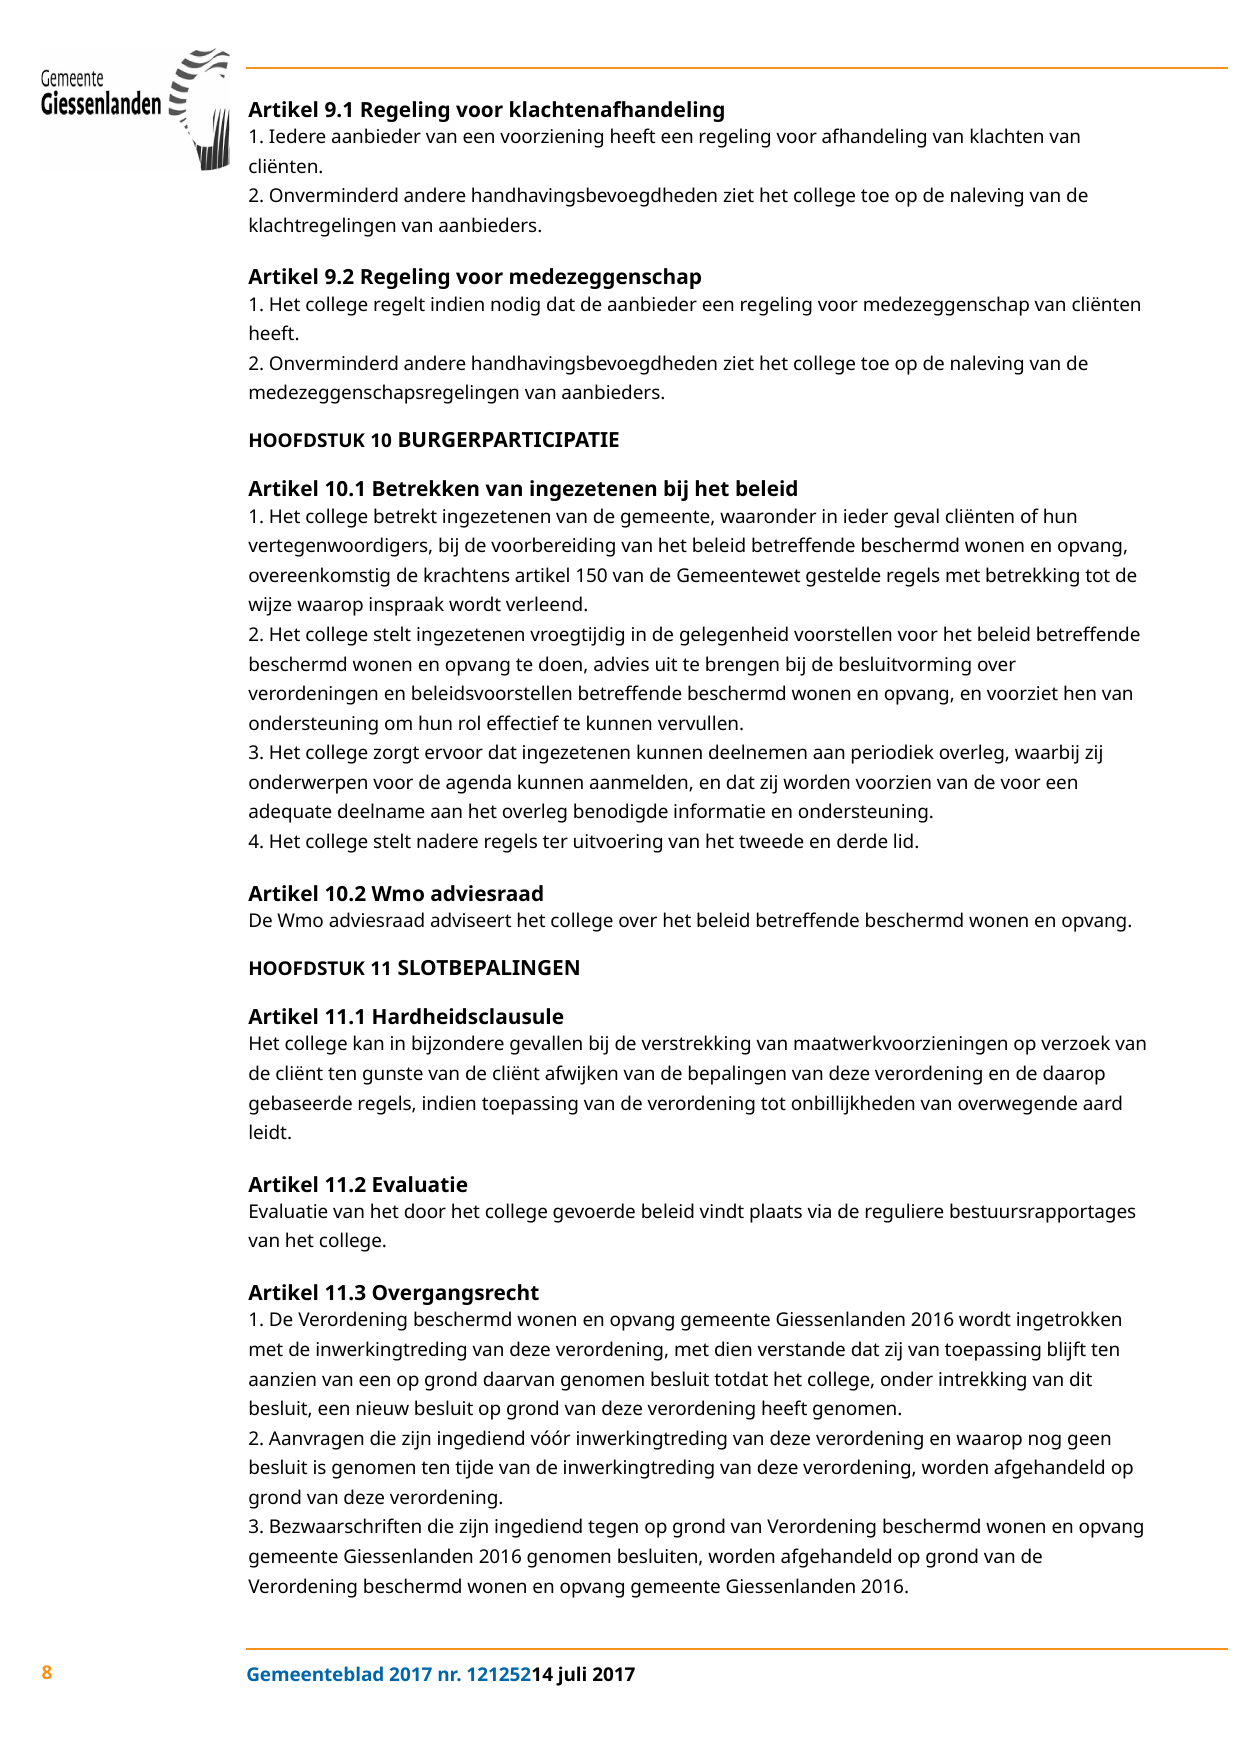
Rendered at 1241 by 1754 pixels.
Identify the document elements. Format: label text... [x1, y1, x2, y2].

text HOOFDSTUK 11 SLOTBEPALINGEN [248, 953, 1152, 981]
text Het college kan in bijzondere gevallen bij de verstrekking van maatwerkvoorzieningen op verzoek van de cliënt ten gunste van de cliënt afwijken van de bepalingen van deze verordening en de daarop gebaseerde regels, indien toepassing van de verordening tot onbillijkheden van overwegende aard leidt. [248, 1031, 1152, 1145]
text Artikel 11.1 Hardheidsclausule [248, 1002, 1152, 1031]
text 2. Onverminderd andere handhavingsbevoegdheden ziet het college toe op de naleving van de klachtregelingen van aanbieders. [248, 182, 1152, 238]
text 3. Het college zorgt ervoor dat ingezetenen kunnen deelnemen aan periodiek overleg, waarbij zij onderwerpen voor de agenda kunnen aanmelden, en dat zij worden voorzien van de voor een adequate deelname aan het overleg benodigde informatie en ondersteuning. [248, 739, 1152, 824]
text Artikel 9.1 Regeling voor klachtenafhandeling [248, 95, 1152, 123]
text De Wmo adviesraad adviseert het college over het beleid betreffende beschermd wonen en opvang. [248, 907, 1152, 933]
text 3. Bezwaarschriften die zijn ingediend tegen op grond van Verordening beschermd wonen en opvang gemeente Giessenlanden 2016 genomen besluiten, worden afgehandeld op grond van de Verordening beschermd wonen en opvang gemeente Giessenlanden 2016. [248, 1514, 1152, 1598]
text 4. Het college stelt nadere regels ter uitvoering van het tweede en derde lid. [248, 828, 1152, 854]
text 1. Het college betrekt ingezetenen van de gemeente, waaronder in ieder geval cliënten of hun vertegenwoordigers, bij de voorbereiding van het beleid betreffende beschermd wonen en opvang, overeenkomstig de krachtens artikel 150 van de Gemeentewet gestelde regels met betrekking tot de wijze waarop inspraak wordt verleend. [248, 503, 1152, 617]
text 1. Iedere aanbieder van een voorziening heeft een regeling voor afhandeling van klachten van cliënten. [248, 123, 1152, 178]
text Artikel 10.2 Wmo adviesraad [248, 879, 1152, 907]
text Artikel 10.1 Betrekken van ingezetenen bij het beleid [248, 474, 1152, 503]
text 1. Het college regelt indien nodig dat de aanbieder een regeling voor medezeggenschap van cliënten heeft. [248, 291, 1152, 346]
text 1. De Verordening beschermd wonen en opvang gemeente Giessenlanden 2016 wordt ingetrokken met de inwerkingtreding van deze verordening, met dien verstande dat zij van toepassing blijft ten aanzien van een op grond daarvan genomen besluit totdat het college, onder intrekking van dit besluit, een nieuw besluit op grond van deze verordening heeft genomen. [248, 1307, 1152, 1421]
text Artikel 9.2 Regeling voor medezeggenschap [248, 262, 1152, 291]
text 2. Aanvragen die zijn ingediend vóór inwerkingtreding van deze verordening en waarop nog geen besluit is genomen ten tijde van de inwerkingtreding van deze verordening, worden afgehandeld op grond van deze verordening. [248, 1425, 1152, 1510]
text Artikel 11.2 Evaluatie [248, 1170, 1152, 1198]
text Artikel 11.3 Overgangsrecht [248, 1278, 1152, 1307]
text 2. Het college stelt ingezetenen vroegtijdig in de gelegenheid voorstellen voor het beleid betreffende beschermd wonen en opvang te doen, advies uit te brengen bij de besluitvorming over verordeningen en beleidsvoorstellen betreffende beschermd wonen en opvang, en voorziet hen van ondersteuning om hun rol effectief te kunnen vervullen. [248, 621, 1152, 736]
picture [41, 47, 231, 172]
text 2. Onverminderd andere handhavingsbevoegdheden ziet het college toe op de naleving van de medezeggenschapsregelingen van aanbieders. [248, 350, 1152, 405]
text HOOFDSTUK 10 BURGERPARTICIPATIE [248, 425, 1152, 454]
text Evaluatie van het door het college gevoerde beleid vindt plaats via de reguliere bestuursrapportages van het college. [248, 1198, 1152, 1253]
